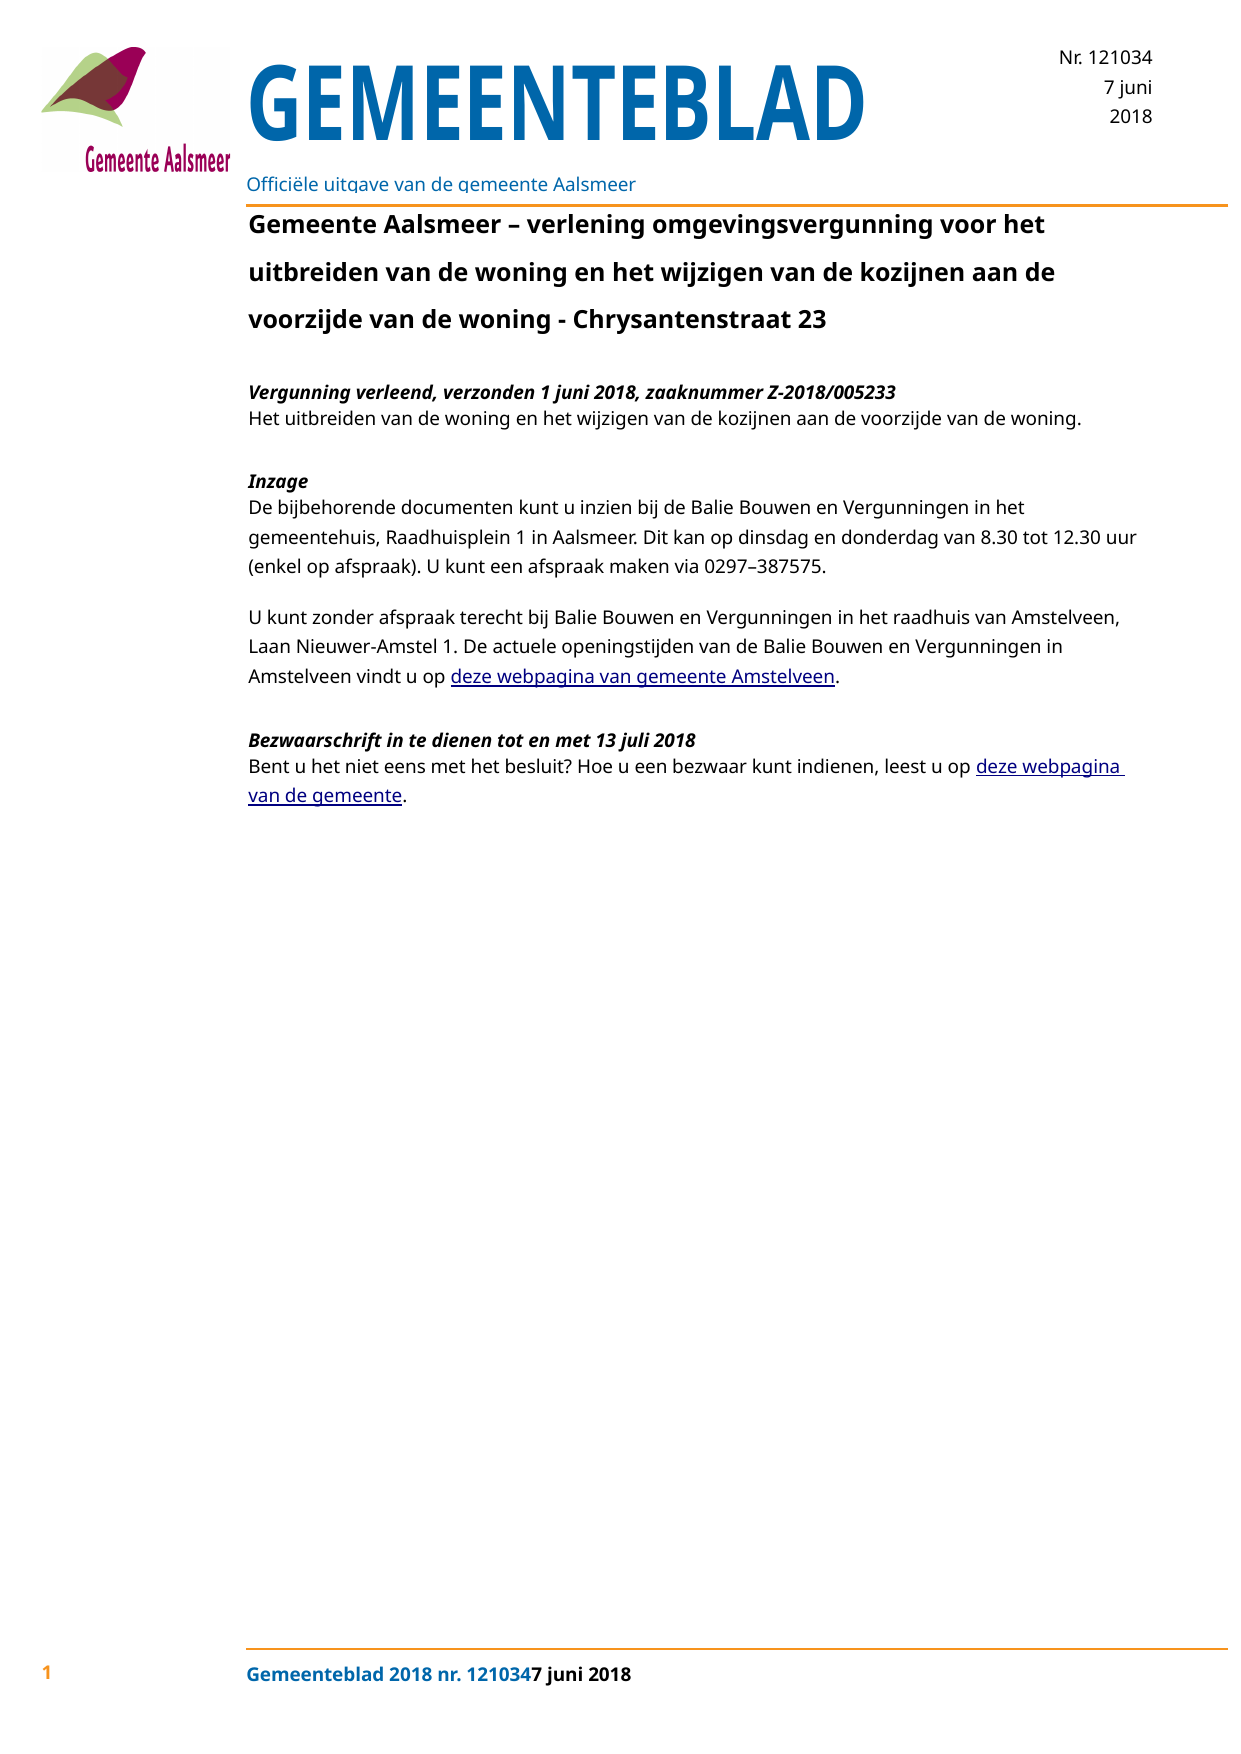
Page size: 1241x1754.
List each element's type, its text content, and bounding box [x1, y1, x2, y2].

text U kunt zonder afspraak terecht bij Balie Bouwen en Vergunningen in het raadhuis van Amstelveen, Laan Nieuwer-Amstel 1. De actuele openingstijden van de Balie Bouwen en Vergunningen in Amstelveen vindt u op deze webpagina van gemeente Amstelveen. [248, 604, 1152, 689]
text De bijbehorende documenten kunt u inzien bij de Balie Bouwen en Vergunningen in het gemeentehuis, Raadhuisplein 1 in Aalsmeer. Dit kan op dinsdag en donderdag van 8.30 tot 12.30 uur (enkel op afspraak). U kunt een afspraak maken via 0297–387575. [248, 494, 1152, 579]
picture [41, 47, 231, 172]
text Bent u het niet eens met het besluit? Hoe u een bezwaar kunt indienen, leest u op deze webpagina van de gemeente. [248, 753, 1152, 808]
text Inzage [248, 469, 1152, 494]
text Gemeente Aalsmeer – verlening omgevingsvergunning voor het uitbreiden van de woning en het wijzigen van de kozijnen aan de voorzijde van de woning - Chrysantenstraat 23 [248, 207, 1152, 336]
text Het uitbreiden van de woning en het wijzigen van de kozijnen aan de voorzijde van de woning. [248, 405, 1152, 431]
text Bezwaarschrift in te dienen tot en met 13 juli 2018 [248, 727, 1152, 753]
text Vergunning verleend, verzonden 1 juni 2018, zaaknummer Z-2018/005233 [248, 379, 1152, 405]
